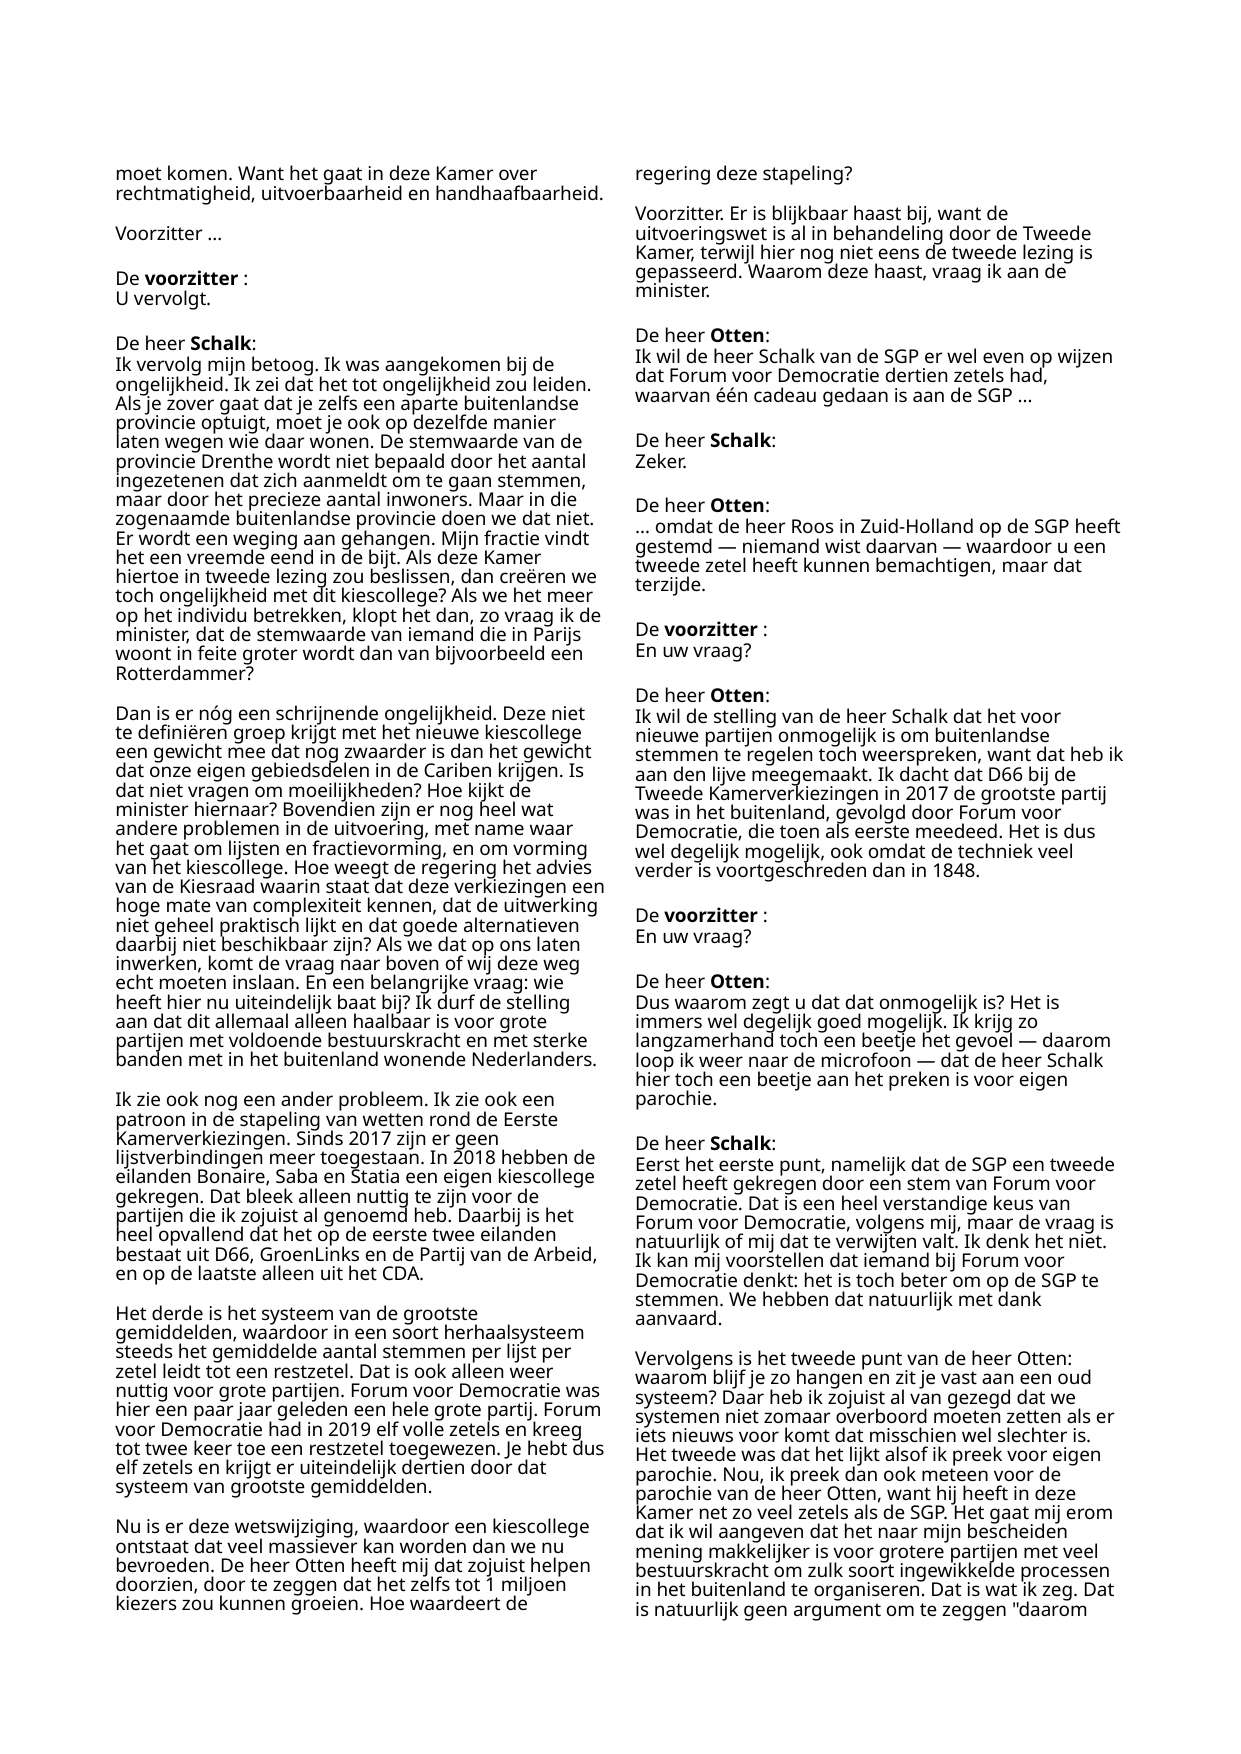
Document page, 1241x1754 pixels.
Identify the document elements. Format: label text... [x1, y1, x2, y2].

text De heer Otten: [635, 968, 1125, 994]
text Ik zie ook nog een ander probleem. Ik zie ook een patroon in de stapeling van wetten rond de Eerste Kamerverkiezingen. Sinds 2017 zijn er geen lijstverbindingen meer toegestaan. In 2018 hebben de eilanden Bonaire, Saba en Statia een eigen kiescollege gekregen. Dat bleek alleen nuttig te zijn voor de partijen die ik zojuist al genoemd heb. Daarbij is het heel opvallend dat het op de eerste twee eilanden bestaat uit D66, GroenLinks en de Partij van de Arbeid, en op de laatste alleen uit het CDA. [115, 1091, 605, 1284]
text De voorzitter : [635, 902, 1125, 928]
text Vervolgens is het tweede punt van de heer Otten: waarom blijf je zo hangen en zit je vast aan een oud systeem? Daar heb ik zojuist al van gezegd dat we systemen niet zomaar overboord moeten zetten als er iets nieuws voor komt dat misschien wel slechter is. Het tweede was dat het lijkt alsof ik preek voor eigen parochie. Nou, ik preek dan ook meteen voor de parochie van de heer Otten, want hij heeft in deze Kamer net zo veel zetels als de SGP. Het gaat mij erom dat ik wil aangeven dat het naar mijn bescheiden mening makkelijker is voor grotere partijen met veel bestuurskracht om zulk soort ingewikkelde processen in het buitenland te organiseren. Dat is wat ik zeg. Dat is natuurlijk geen argument om te zeggen "daarom [635, 1350, 1125, 1620]
text De heer Otten: [635, 322, 1125, 348]
text Voorzitter. Er is blijkbaar haast bij, want de uitvoeringswet is al in behandeling door de Tweede Kamer, terwijl hier nog niet eens de tweede lezing is gepasseerd. Waarom deze haast, vraag ik aan de minister. [635, 205, 1125, 302]
text U vervolgt. [115, 290, 605, 310]
text De voorzitter : [115, 265, 605, 290]
text Ik wil de stelling van de heer Schalk dat het voor nieuwe partijen onmogelijk is om buitenlandse stemmen te regelen toch weerspreken, want dat heb ik aan den lijve meegemaakt. Ik dacht dat D66 bij de Tweede Kamerverkiezingen in 2017 de grootste partij was in het buitenland, gevolgd door Forum voor Democratie, die toen als eerste meedeed. Het is dus wel degelijk mogelijk, ook omdat de techniek veel verder is voortgeschreden dan in 1848. [635, 708, 1125, 881]
text En uw vraag? [635, 928, 1125, 947]
text De voorzitter : [635, 616, 1125, 642]
text … omdat de heer Roos in Zuid-Holland op de SGP heeft gestemd — niemand wist daarvan — waardoor u een tweede zetel heeft kunnen bemachtigen, maar dat terzijde. [635, 518, 1125, 596]
text De heer Schalk: [115, 331, 605, 356]
text De heer Otten: [635, 493, 1125, 518]
text regering deze stapeling? [635, 165, 1125, 184]
text Voorzitter … [115, 224, 605, 244]
text De heer Schalk: [635, 1130, 1125, 1156]
text Ik vervolg mijn betoog. Ik was aangekomen bij de ongelijkheid. Ik zei dat het tot ongelijkheid zou leiden. Als je zover gaat dat je zelfs een aparte buitenlandse provincie optuigt, moet je ook op dezelfde manier laten wegen wie daar wonen. De stemwaarde van de provincie Drenthe wordt niet bepaald door het aantal ingezetenen dat zich aanmeldt om te gaan stemmen, maar door het precieze aantal inwoners. Maar in die zogenaamde buitenlandse provincie doen we dat niet. Er wordt een weging aan gehangen. Mijn fractie vindt het een vreemde eend in de bijt. Als deze Kamer hiertoe in tweede lezing zou beslissen, dan creëren we toch ongelijkheid met dit kiescollege? Als we het meer op het individu betrekken, klopt het dan, zo vraag ik de minister, dat de stemwaarde van iemand die in Parijs woont in feite groter wordt dan van bijvoorbeeld een Rotterdammer? [115, 356, 605, 684]
text De heer Otten: [635, 682, 1125, 708]
text De heer Schalk: [635, 427, 1125, 453]
text Ik wil de heer Schalk van de SGP er wel even op wijzen dat Forum voor Democratie dertien zetels had, waarvan één cadeau gedaan is aan de SGP … [635, 348, 1125, 406]
text moet komen. Want het gaat in deze Kamer over rechtmatigheid, uitvoerbaarheid en handhaafbaarheid. [115, 165, 605, 204]
text En uw vraag? [635, 642, 1125, 661]
text Nu is er deze wetswijziging, waardoor een kiescollege ontstaat dat veel massiever kan worden dan we nu bevroeden. De heer Otten heeft mij dat zojuist helpen doorzien, door te zeggen dat het zelfs tot 1 miljoen kiezers zou kunnen groeien. Hoe waardeert de [115, 1518, 605, 1615]
text Dan is er nóg een schrijnende ongelijkheid. Deze niet te definiëren groep krijgt met het nieuwe kiescollege een gewicht mee dat nog zwaarder is dan het gewicht dat onze eigen gebiedsdelen in de Cariben krijgen. Is dat niet vragen om moeilijkheden? Hoe kijkt de minister hiernaar? Bovendien zijn er nog heel wat andere problemen in de uitvoering, met name waar het gaat om lijsten en fractievorming, en om vorming van het kiescollege. Hoe weegt de regering het advies van de Kiesraad waarin staat dat deze verkiezingen een hoge mate van complexiteit kennen, dat de uitwerking niet geheel praktisch lijkt en dat goede alternatieven daarbij niet beschikbaar zijn? Als we dat op ons laten inwerken, komt de vraag naar boven of wij deze weg echt moeten inslaan. En een belangrijke vraag: wie heeft hier nu uiteindelijk baat bij? Ik durf de stelling aan dat dit allemaal alleen haalbaar is voor grote partijen met voldoende bestuurskracht en met sterke banden met in het buitenland wonende Nederlanders. [115, 704, 605, 1071]
text Zeker. [635, 453, 1125, 472]
text Eerst het eerste punt, namelijk dat de SGP een tweede zetel heeft gekregen door een stem van Forum voor Democratie. Dat is een heel verstandige keus van Forum voor Democratie, volgens mij, maar de vraag is natuurlijk of mij dat te verwijten valt. Ik denk het niet. Ik kan mij voorstellen dat iemand bij Forum voor Democratie denkt: het is toch beter om op de SGP te stemmen. We hebben dat natuurlijk met dank aanvaard. [635, 1156, 1125, 1329]
text Het derde is het systeem van de grootste gemiddelden, waardoor in een soort herhaalsysteem steeds het gemiddelde aantal stemmen per lijst per zetel leidt tot een restzetel. Dat is ook alleen weer nuttig voor grote partijen. Forum voor Democratie was hier een paar jaar geleden een hele grote partij. Forum voor Democratie had in 2019 elf volle zetels en kreeg tot twee keer toe een restzetel toegewezen. Je hebt dus elf zetels en krijgt er uiteindelijk dertien door dat systeem van grootste gemiddelden. [115, 1305, 605, 1498]
text Dus waarom zegt u dat dat onmogelijk is? Het is immers wel degelijk goed mogelijk. Ik krijg zo langzamerhand toch een beetje het gevoel — daarom loop ik weer naar de microfoon — dat de heer Schalk hier toch een beetje aan het preken is voor eigen parochie. [635, 994, 1125, 1109]
